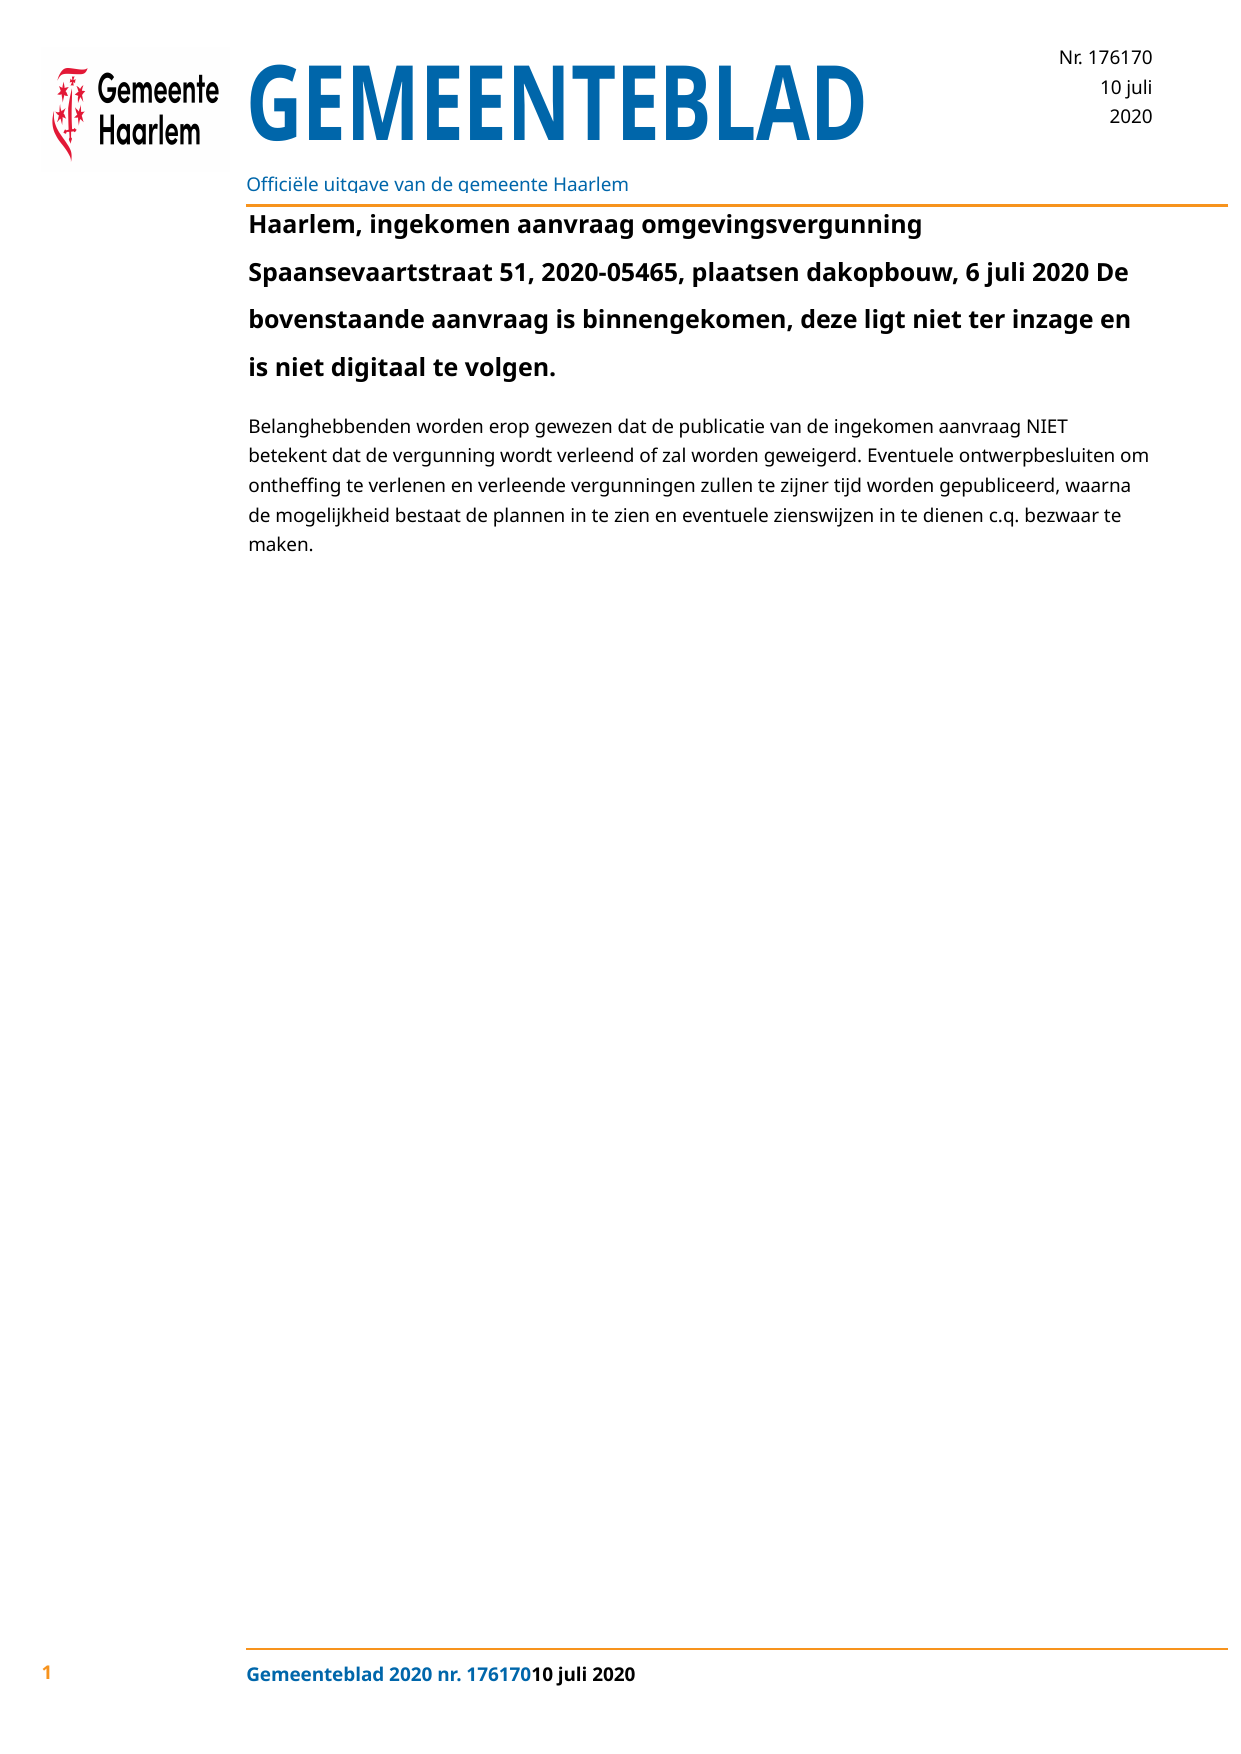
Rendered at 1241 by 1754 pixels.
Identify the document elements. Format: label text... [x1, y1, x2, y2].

picture [41, 47, 231, 172]
text Haarlem, ingekomen aanvraag omgevingsvergunning Spaansevaartstraat 51, 2020-05465, plaatsen dakopbouw, 6 juli 2020 De bovenstaande aanvraag is binnengekomen, deze ligt niet ter inzage en is niet digitaal te volgen. [248, 207, 1152, 384]
text Belanghebbenden worden erop gewezen dat de publicatie van de ingekomen aanvraag NIET betekent dat de vergunning wordt verleend of zal worden geweigerd. Eventuele ontwerpbesluiten om ontheffing te verlenen en verleende vergunningen zullen te zijner tijd worden gepubliceerd, waarna de mogelijkheid bestaat de plannen in te zien en eventuele zienswijzen in te dienen c.q. bezwaar te maken. [248, 413, 1152, 557]
